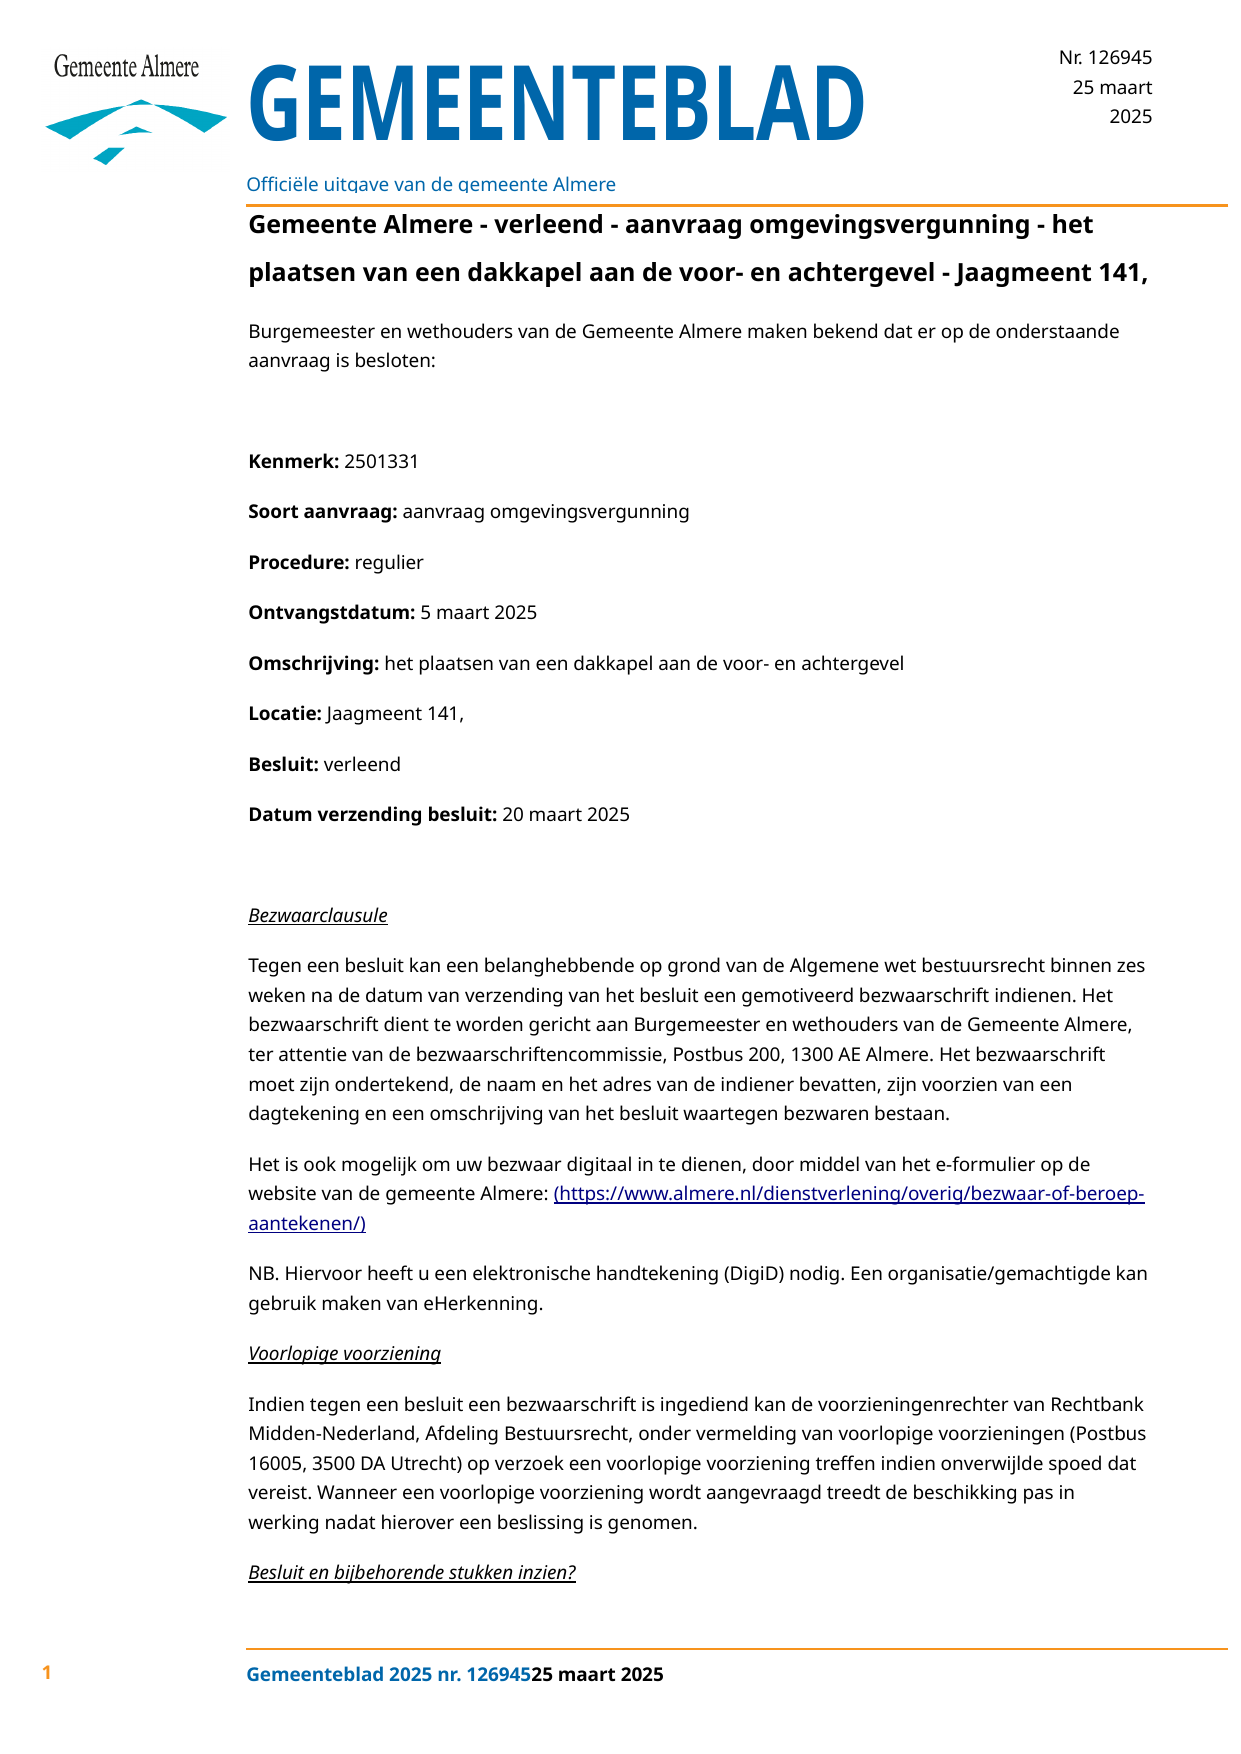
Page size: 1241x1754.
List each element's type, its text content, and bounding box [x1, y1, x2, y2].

text Het is ook mogelijk om uw bezwaar digitaal in te dienen, door middel van het e-formulier op de website van de gemeente Almere: (https://www.almere.nl/dienstverlening/overig/bezwaar-of-beroep-aantekenen/) [248, 1151, 1152, 1236]
text Locatie: Jaagmeent 141, [248, 700, 1152, 726]
text Voorlopige voorziening [248, 1340, 1152, 1366]
text Besluit en bijbehorende stukken inzien? [248, 1559, 1152, 1585]
text Soort aanvraag: aanvraag omgevingsvergunning [248, 499, 1152, 524]
text Datum verzending besluit: 20 maart 2025 [248, 801, 1152, 827]
text Burgemeester en wethouders van de Gemeente Almere maken bekend dat er op de onderstaande aanvraag is besloten: [248, 318, 1152, 373]
text Ontvangstdatum: 5 maart 2025 [248, 599, 1152, 625]
text NB. Hiervoor heeft u een elektronische handtekening (DigiD) nodig. Een organisatie/gemachtigde kan gebruik maken van eHerkenning. [248, 1260, 1152, 1316]
text Kenmerk: 2501331 [248, 448, 1152, 474]
picture [41, 47, 231, 172]
text Tegen een besluit kan een belanghebbende op grond van de Algemene wet bestuursrecht binnen zes weken na de datum van verzending van het besluit een gemotiveerd bezwaarschrift indienen. Het bezwaarschrift dient te worden gericht aan Burgemeester en wethouders van de Gemeente Almere, ter attentie van de bezwaarschriftencommissie, Postbus 200, 1300 AE Almere. Het bezwaarschrift moet zijn ondertekend, de naam en het adres van de indiener bevatten, zijn voorzien van een dagtekening en een omschrijving van het besluit waartegen bezwaren bestaan. [248, 952, 1152, 1126]
text Omschrijving: het plaatsen van een dakkapel aan de voor- en achtergevel [248, 650, 1152, 676]
text Bezwaarclausule [248, 902, 1152, 928]
text Indien tegen een besluit een bezwaarschrift is ingediend kan de voorzieningenrechter van Rechtbank Midden-Nederland, Afdeling Bestuursrecht, onder vermelding van voorlopige voorzieningen (Postbus 16005, 3500 DA Utrecht) op verzoek een voorlopige voorziening treffen indien onverwijlde spoed dat vereist. Wanneer een voorlopige voorziening wordt aangevraagd treedt de beschikking pas in werking nadat hierover een beslissing is genomen. [248, 1391, 1152, 1535]
text Besluit: verleend [248, 751, 1152, 777]
text Gemeente Almere - verleend - aanvraag omgevingsvergunning - het plaatsen van een dakkapel aan de voor- en achtergevel - Jaagmeent 141, [248, 207, 1152, 288]
text Procedure: regulier [248, 549, 1152, 575]
